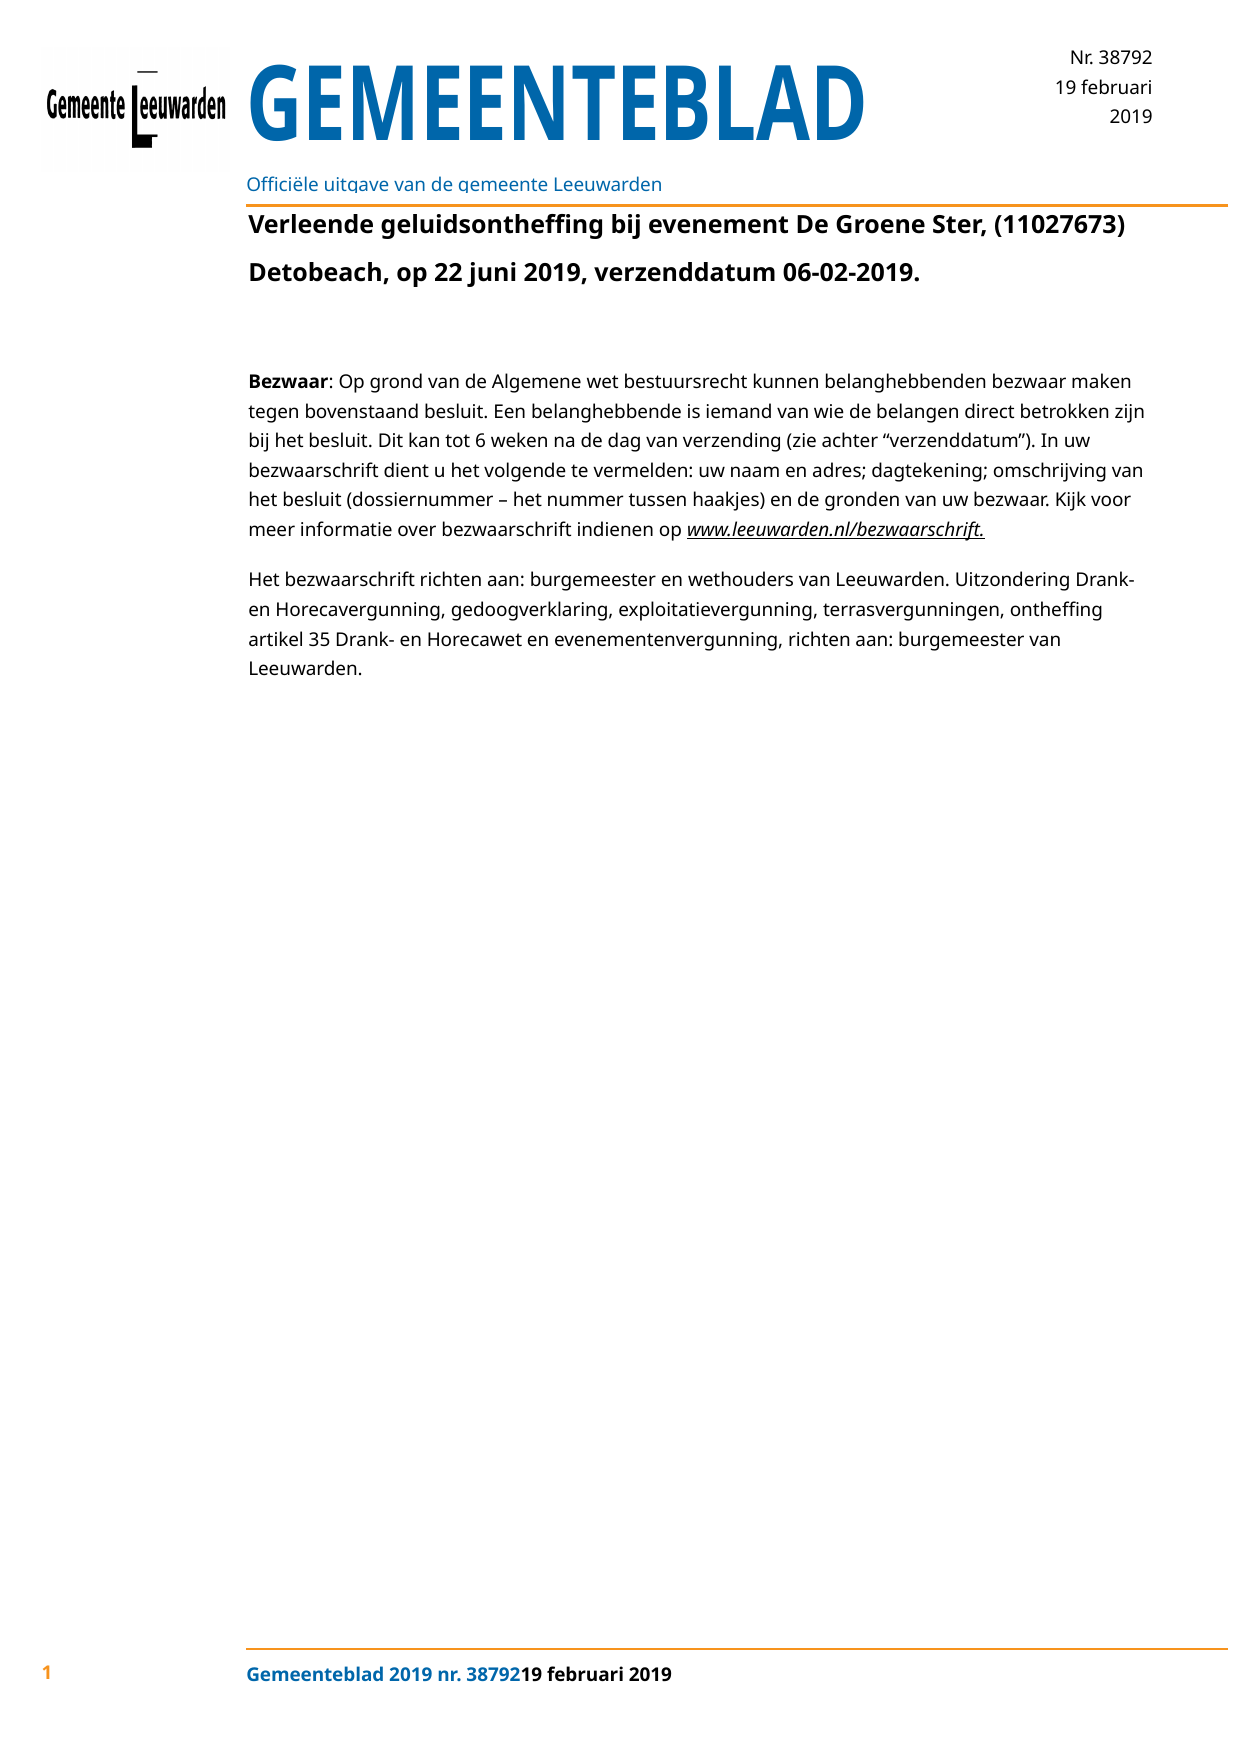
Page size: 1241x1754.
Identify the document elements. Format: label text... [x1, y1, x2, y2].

text Bezwaar: Op grond van de Algemene wet bestuursrecht kunnen belanghebbenden bezwaar maken tegen bovenstaand besluit. Een belanghebbende is iemand van wie de belangen direct betrokken zijn bij het besluit. Dit kan tot 6 weken na de dag van verzending (zie achter “verzenddatum”). In uw bezwaarschrift dient u het volgende te vermelden: uw naam en adres; dagtekening; omschrijving van het besluit (dossiernummer – het nummer tussen haakjes) en de gronden van uw bezwaar. Kijk voor meer informatie over bezwaarschrift indienen op www.leeuwarden.nl/bezwaarschrift. [248, 368, 1152, 542]
picture [41, 47, 231, 172]
text Verleende geluidsontheffing bij evenement De Groene Ster, (11027673) Detobeach, op 22 juni 2019, verzenddatum 06-02-2019. [248, 207, 1152, 288]
text Het bezwaarschrift richten aan: burgemeester en wethouders van Leeuwarden. Uitzondering Drank- en Horecavergunning, gedoogverklaring, exploitatievergunning, terrasvergunningen, ontheffing artikel 35 Drank- en Horecawet en evenementenvergunning, richten aan: burgemeester van Leeuwarden. [248, 567, 1152, 681]
